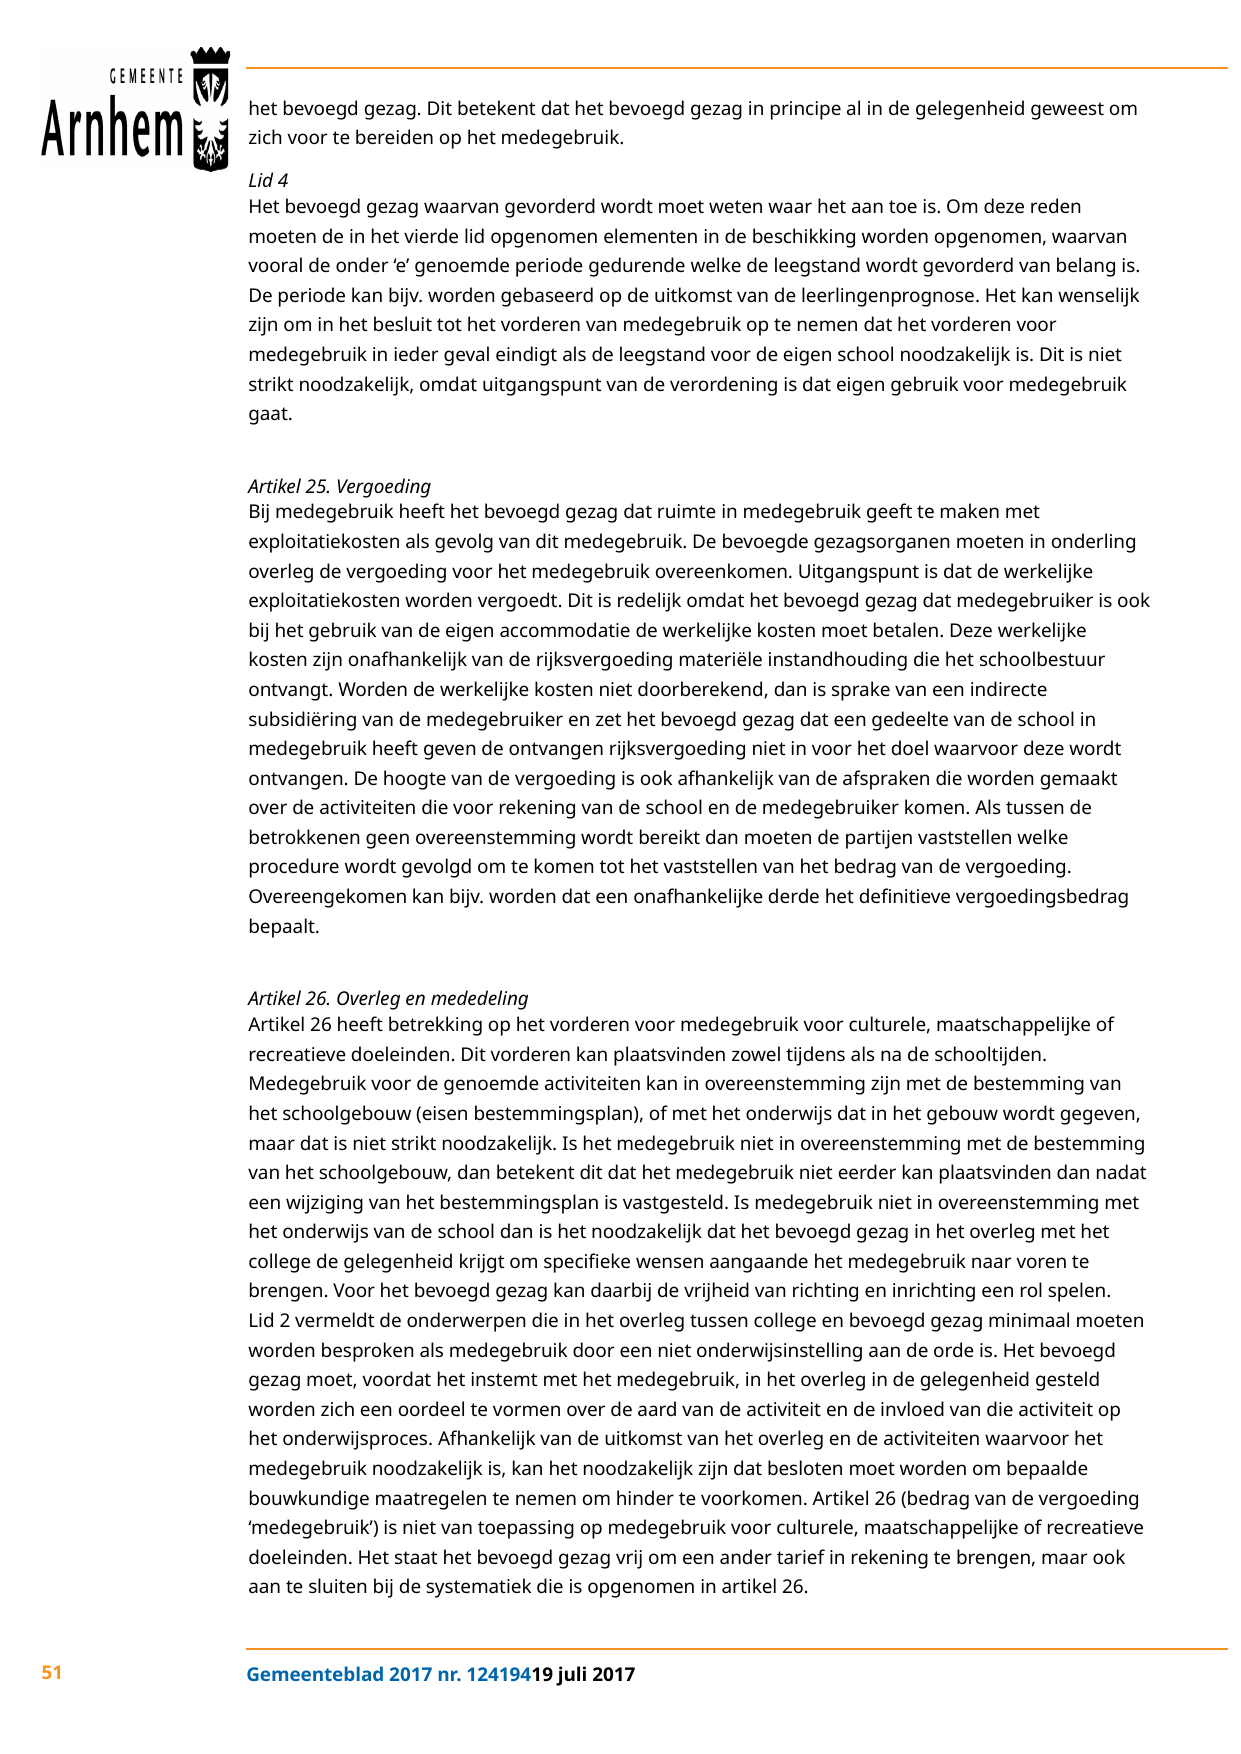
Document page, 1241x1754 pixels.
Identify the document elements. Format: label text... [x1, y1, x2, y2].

text Het bevoegd gezag waarvan gevorderd wordt moet weten waar het aan toe is. Om deze reden moeten de in het vierde lid opgenomen elementen in de beschikking worden opgenomen, waarvan vooral de onder ‘e’ genoemde periode gedurende welke de leegstand wordt gevorderd van belang is. De periode kan bijv. worden gebaseerd op de uitkomst van de leerlingenprognose. Het kan wenselijk zijn om in het besluit tot het vorderen van medegebruik op te nemen dat het vorderen voor medegebruik in ieder geval eindigt als de leegstand voor de eigen school noodzakelijk is. Dit is niet strikt noodzakelijk, omdat uitgangspunt van de verordening is dat eigen gebruik voor medegebruik gaat. [248, 193, 1152, 426]
text het bevoegd gezag. Dit betekent dat het bevoegd gezag in principe al in de gelegenheid geweest om zich voor te bereiden op het medegebruik. [248, 95, 1152, 150]
text Artikel 26 heeft betrekking op het vorderen voor medegebruik voor culturele, maatschappelijke of recreatieve doeleinden. Dit vorderen kan plaatsvinden zowel tijdens als na de schooltijden. Medegebruik voor de genoemde activiteiten kan in overeenstemming zijn met de bestemming van het schoolgebouw (eisen bestemmingsplan), of met het onderwijs dat in het gebouw wordt gegeven, maar dat is niet strikt noodzakelijk. Is het medegebruik niet in overeenstemming met de bestemming van het schoolgebouw, dan betekent dit dat het medegebruik niet eerder kan plaatsvinden dan nadat een wijziging van het bestemmingsplan is vastgesteld. Is medegebruik niet in overeenstemming met het onderwijs van de school dan is het noodzakelijk dat het bevoegd gezag in het overleg met het college de gelegenheid krijgt om specifieke wensen aangaande het medegebruik naar voren te brengen. Voor het bevoegd gezag kan daarbij de vrijheid van richting en inrichting een rol spelen. [248, 1011, 1152, 1303]
text Lid 2 vermeldt de onderwerpen die in het overleg tussen college en bevoegd gezag minimaal moeten worden besproken als medegebruik door een niet onderwijsinstelling aan de orde is. Het bevoegd gezag moet, voordat het instemt met het medegebruik, in het overleg in de gelegenheid gesteld worden zich een oordeel te vormen over de aard van de activiteit en de invloed van die activiteit op het onderwijsproces. Afhankelijk van de uitkomst van het overleg en de activiteiten waarvoor het medegebruik noodzakelijk is, kan het noodzakelijk zijn dat besloten moet worden om bepaalde bouwkundige maatregelen te nemen om hinder te voorkomen. Artikel 26 (bedrag van de vergoeding ‘medegebruik’) is niet van toepassing op medegebruik voor culturele, maatschappelijke of recreatieve doeleinden. Het staat het bevoegd gezag vrij om een ander tarief in rekening te brengen, maar ook aan te sluiten bij de systematiek die is opgenomen in artikel 26. [248, 1307, 1152, 1599]
text Artikel 26. Overleg en mededeling [248, 986, 1152, 1011]
text Lid 4 [248, 167, 1152, 193]
text Bij medegebruik heeft het bevoegd gezag dat ruimte in medegebruik geeft te maken met exploitatiekosten als gevolg van dit medegebruik. De bevoegde gezagsorganen moeten in onderling overleg de vergoeding voor het medegebruik overeenkomen. Uitgangspunt is dat de werkelijke exploitatiekosten worden vergoedt. Dit is redelijk omdat het bevoegd gezag dat medegebruiker is ook bij het gebruik van de eigen accommodatie de werkelijke kosten moet betalen. Deze werkelijke kosten zijn onafhankelijk van de rijksvergoeding materiële instandhouding die het schoolbestuur ontvangt. Worden de werkelijke kosten niet doorberekend, dan is sprake van een indirecte subsidiëring van de medegebruiker en zet het bevoegd gezag dat een gedeelte van de school in medegebruik heeft geven de ontvangen rijksvergoeding niet in voor het doel waarvoor deze wordt ontvangen. De hoogte van de vergoeding is ook afhankelijk van de afspraken die worden gemaakt over de activiteiten die voor rekening van de school en de medegebruiker komen. Als tussen de betrokkenen geen overeenstemming wordt bereikt dan moeten de partijen vaststellen welke procedure wordt gevolgd om te komen tot het vaststellen van het bedrag van de vergoeding. Overeengekomen kan bijv. worden dat een onafhankelijke derde het definitieve vergoedingsbedrag bepaalt. [248, 499, 1152, 939]
text Artikel 25. Vergoeding [248, 473, 1152, 499]
picture [41, 47, 231, 172]
